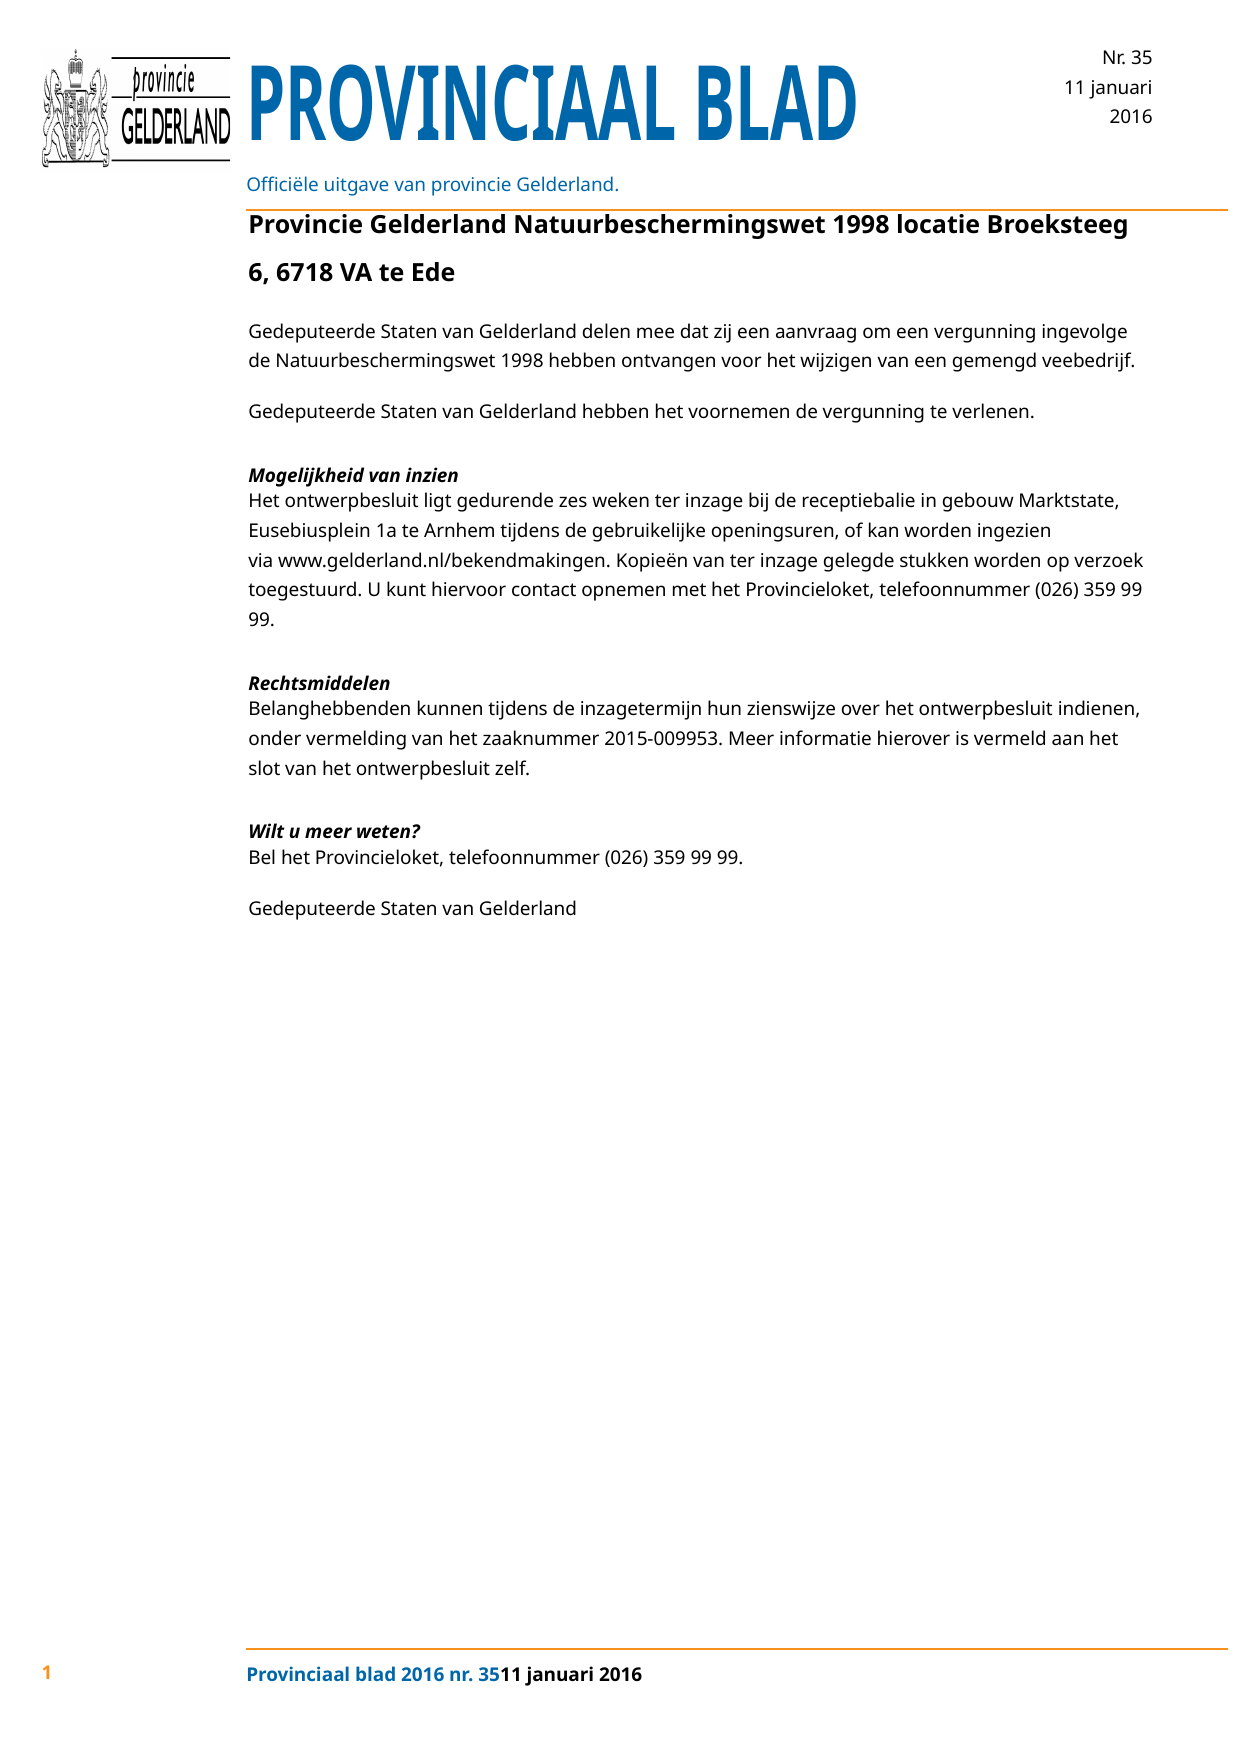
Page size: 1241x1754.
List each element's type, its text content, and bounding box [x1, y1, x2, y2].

text Rechtsmiddelen [248, 670, 1152, 696]
picture [41, 47, 231, 172]
text Provincie Gelderland Natuurbeschermingswet 1998 locatie Broeksteeg 6, 6718 VA te Ede [248, 211, 1152, 288]
text Gedeputeerde Staten van Gelderland delen mee dat zij een aanvraag om een vergunning ingevolge de Natuurbeschermingswet 1998 hebben ontvangen voor het wijzigen van een gemengd veebedrijf. [248, 318, 1152, 373]
text Bel het Provincieloket, telefoonnummer (026) 359 99 99. [248, 844, 1152, 870]
text Het ontwerpbesluit ligt gedurende zes weken ter inzage bij de receptiebalie in gebouw Marktstate, Eusebiusplein 1a te Arnhem tijdens de gebruikelijke openingsuren, of kan worden ingezien via www.gelderland.nl/bekendmakingen. Kopieën van ter inzage gelegde stukken worden op verzoek toegestuurd. U kunt hiervoor contact opnemen met het Provincieloket, telefoonnummer (026) 359 99 99. [248, 488, 1152, 632]
text Wilt u meer weten? [248, 819, 1152, 844]
text Mogelijkheid van inzien [248, 462, 1152, 488]
text Gedeputeerde Staten van Gelderland hebben het voornemen de vergunning te verlenen. [248, 398, 1152, 424]
text Belanghebbenden kunnen tijdens de inzagetermijn hun zienswijze over het ontwerpbesluit indienen, onder vermelding van het zaaknummer 2015-009953. Meer informatie hierover is vermeld aan het slot van het ontwerpbesluit zelf. [248, 696, 1152, 781]
text Gedeputeerde Staten van Gelderland [248, 895, 1152, 921]
